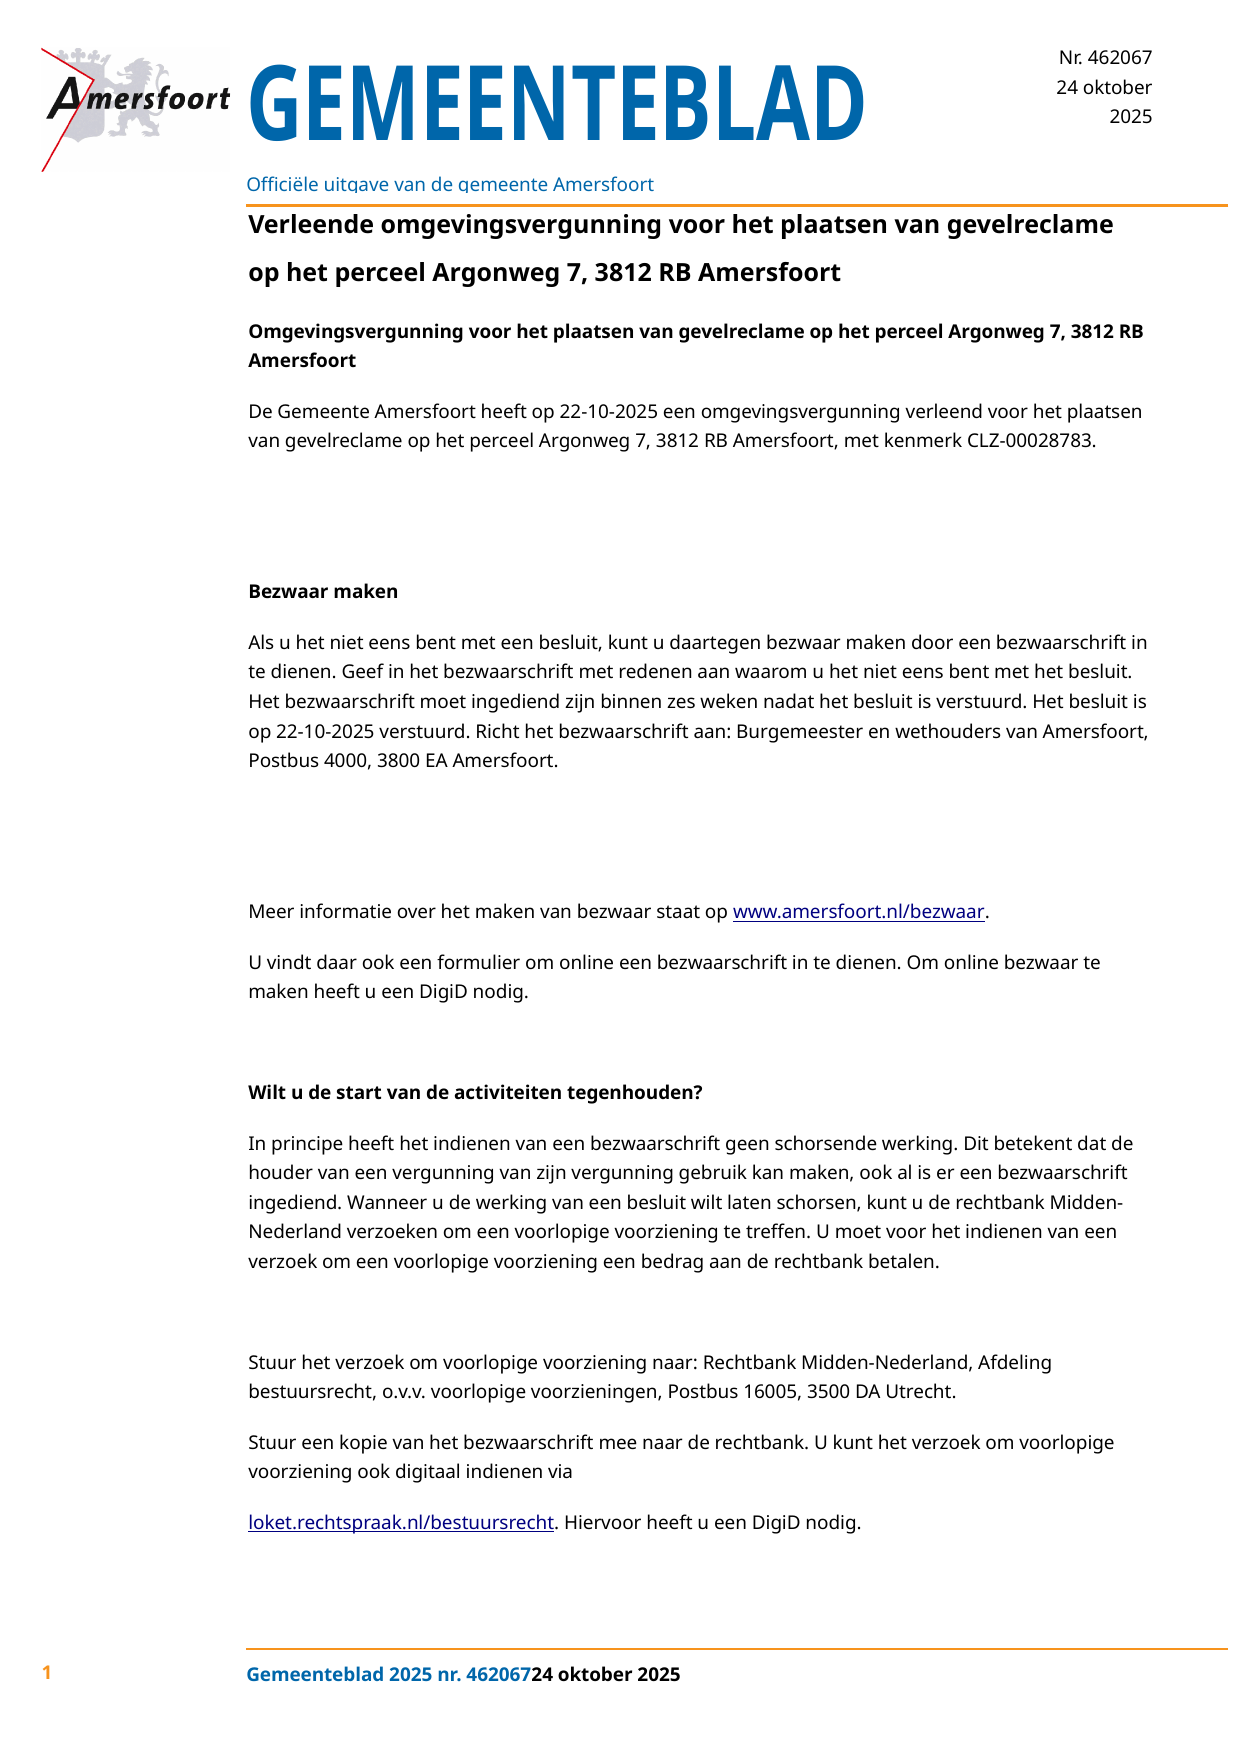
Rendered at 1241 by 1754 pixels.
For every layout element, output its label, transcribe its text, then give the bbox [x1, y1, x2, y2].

text loket.rechtspraak.nl/bestuursrecht. Hiervoor heeft u een DigiD nodig. [248, 1509, 1152, 1535]
text In principe heeft het indienen van een bezwaarschrift geen schorsende werking. Dit betekent dat de houder van een vergunning van zijn vergunning gebruik kan maken, ook al is er een bezwaarschrift ingediend. Wanneer u de werking van een besluit wilt laten schorsen, kunt u de rechtbank Midden-Nederland verzoeken om een voorlopige voorziening te treffen. U moet voor het indienen van een verzoek om een voorlopige voorziening een bedrag aan de rechtbank betalen. [248, 1130, 1152, 1274]
text Als u het niet eens bent met een besluit, kunt u daartegen bezwaar maken door een bezwaarschrift in te dienen. Geef in het bezwaarschrift met redenen aan waarom u het niet eens bent met het besluit. Het bezwaarschrift moet ingediend zijn binnen zes weken nadat het besluit is verstuurd. Het besluit is op 22-10-2025 verstuurd. Richt het bezwaarschrift aan: Burgemeester en wethouders van Amersfoort, Postbus 4000, 3800 EA Amersfoort. [248, 629, 1152, 773]
text Stuur het verzoek om voorlopige voorziening naar: Rechtbank Midden-Nederland, Afdeling bestuursrecht, o.v.v. voorlopige voorzieningen, Postbus 16005, 3500 DA Utrecht. [248, 1349, 1152, 1404]
picture [41, 47, 231, 172]
text Verleende omgevingsvergunning voor het plaatsen van gevelreclame op het perceel Argonweg 7, 3812 RB Amersfoort [248, 207, 1152, 288]
text Omgevingsvergunning voor het plaatsen van gevelreclame op het perceel Argonweg 7, 3812 RB Amersfoort [248, 318, 1152, 373]
text Stuur een kopie van het bezwaarschrift mee naar de rechtbank. U kunt het verzoek om voorlopige voorziening ook digitaal indienen via [248, 1429, 1152, 1484]
text U vindt daar ook een formulier om online een bezwaarschrift in te dienen. Om online bezwaar te maken heeft u een DigiD nodig. [248, 949, 1152, 1004]
text Bezwaar maken [248, 579, 1152, 604]
text Wilt u de start van de activiteiten tegenhouden? [248, 1079, 1152, 1105]
text De Gemeente Amersfoort heeft op 22-10-2025 een omgevingsvergunning verleend voor het plaatsen van gevelreclame op het perceel Argonweg 7, 3812 RB Amersfoort, met kenmerk CLZ-00028783. [248, 398, 1152, 453]
text Meer informatie over het maken van bezwaar staat op www.amersfoort.nl/bezwaar. [248, 899, 1152, 924]
